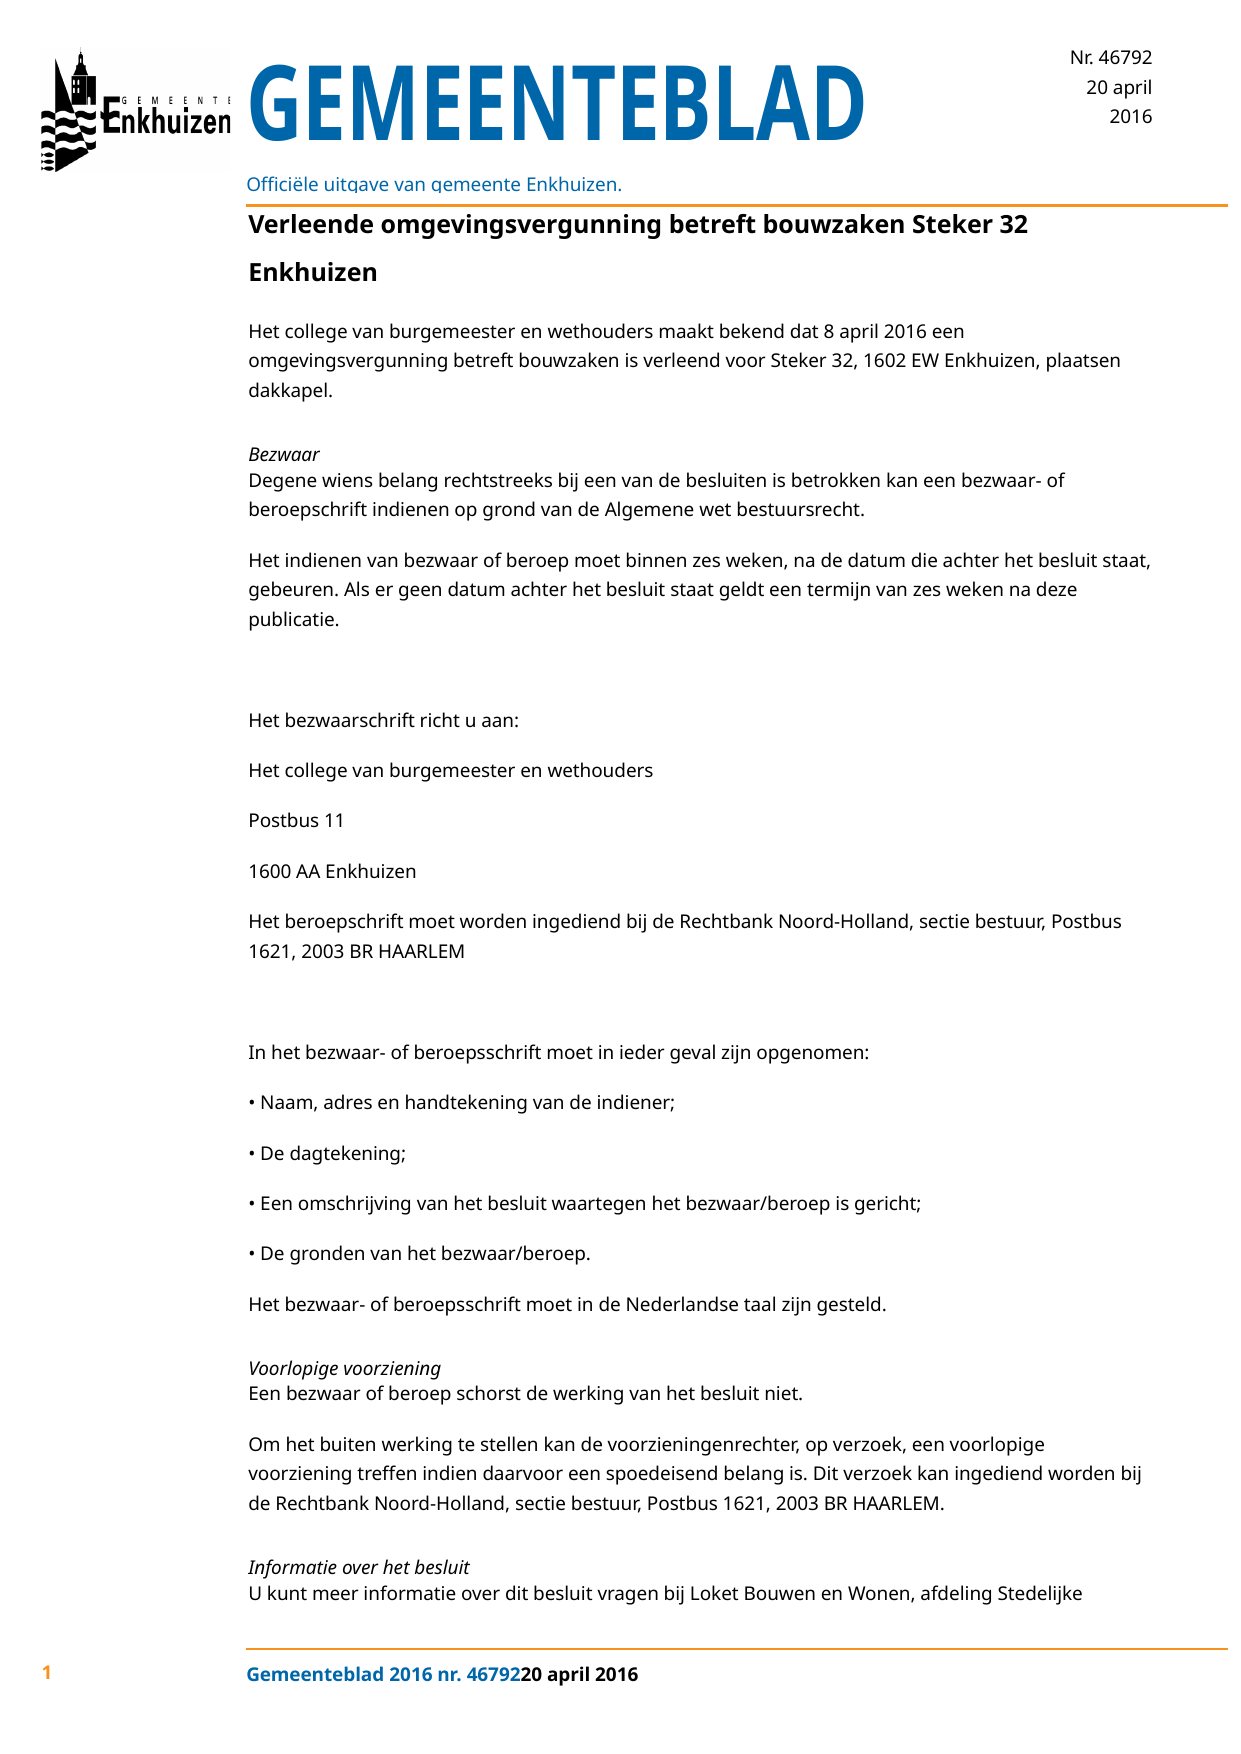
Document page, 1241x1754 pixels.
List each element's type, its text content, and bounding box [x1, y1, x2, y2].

text 1600 AA Enkhuizen [248, 858, 1152, 884]
text Voorlopige voorziening [248, 1355, 1152, 1381]
text Om het buiten werking te stellen kan de voorzieningenrechter, op verzoek, een voorlopige voorziening treffen indien daarvoor een spoedeisend belang is. Dit verzoek kan ingediend worden bij de Rechtbank Noord-Holland, sectie bestuur, Postbus 1621, 2003 BR HAARLEM. [248, 1431, 1152, 1516]
text Een bezwaar of beroep schorst de werking van het besluit niet. [248, 1381, 1152, 1406]
picture [41, 47, 231, 172]
text Bezwaar [248, 441, 1152, 467]
text In het bezwaar- of beroepsschrift moet in ieder geval zijn opgenomen: [248, 1039, 1152, 1064]
text Het college van burgemeester en wethouders [248, 757, 1152, 783]
text • Een omschrijving van het besluit waartegen het bezwaar/beroep is gericht; [248, 1190, 1152, 1216]
text Het indienen van bezwaar of beroep moet binnen zes weken, na de datum die achter het besluit staat, gebeuren. Als er geen datum achter het besluit staat geldt een termijn van zes weken na deze publicatie. [248, 547, 1152, 632]
text Het bezwaarschrift richt u aan: [248, 707, 1152, 732]
text • De dagtekening; [248, 1140, 1152, 1165]
text U kunt meer informatie over dit besluit vragen bij Loket Bouwen en Wonen, afdeling Stedelijke [248, 1580, 1152, 1606]
text Het bezwaar- of beroepsschrift moet in de Nederlandse taal zijn gesteld. [248, 1291, 1152, 1317]
text Het beroepschrift moet worden ingediend bij de Rechtbank Noord-Holland, sectie bestuur, Postbus 1621, 2003 BR HAARLEM [248, 908, 1152, 964]
text Postbus 11 [248, 808, 1152, 833]
text Degene wiens belang rechtstreeks bij een van de besluiten is betrokken kan een bezwaar- of beroepschrift indienen op grond van de Algemene wet bestuursrecht. [248, 467, 1152, 522]
text • Naam, adres en handtekening van de indiener; [248, 1089, 1152, 1115]
text Het college van burgemeester en wethouders maakt bekend dat 8 april 2016 een omgevingsvergunning betreft bouwzaken is verleend voor Steker 32, 1602 EW Enkhuizen, plaatsen dakkapel. [248, 318, 1152, 403]
text • De gronden van het bezwaar/beroep. [248, 1241, 1152, 1266]
text Verleende omgevingsvergunning betreft bouwzaken Steker 32 Enkhuizen [248, 207, 1152, 288]
text Informatie over het besluit [248, 1554, 1152, 1580]
